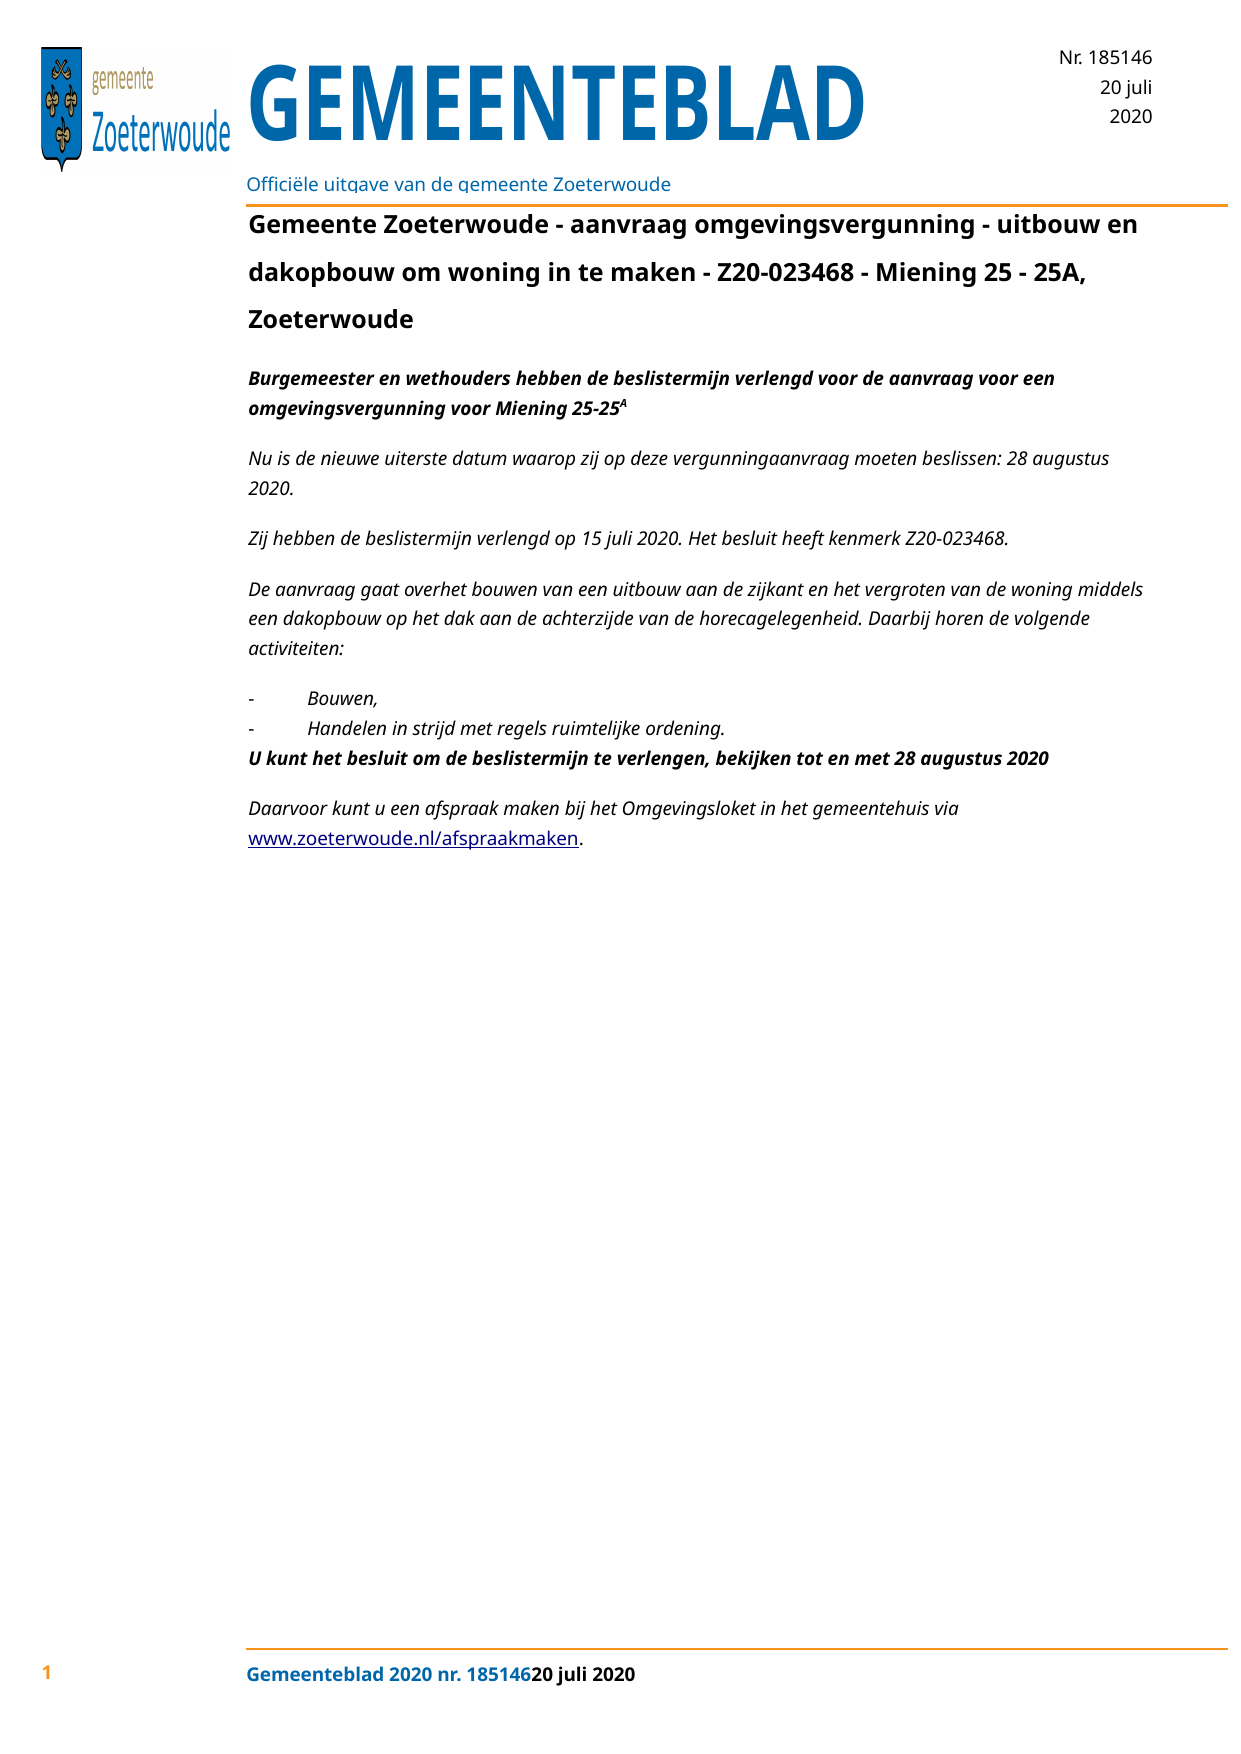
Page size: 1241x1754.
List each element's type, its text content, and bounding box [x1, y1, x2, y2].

text Nu is de nieuwe uiterste datum waarop zij op deze vergunningaanvraag moeten beslissen: 28 augustus 2020. [248, 446, 1152, 501]
text Gemeente Zoeterwoude - aanvraag omgevingsvergunning - uitbouw en dakopbouw om woning in te maken - Z20-023468 - Miening 25 - 25A, Zoeterwoude [248, 207, 1152, 336]
text Daarvoor kunt u een afspraak maken bij het Omgevingsloket in het gemeentehuis via www.zoeterwoude.nl/afspraakmaken. [248, 795, 1152, 850]
list Handelen in strijd met regels ruimtelijke ordening. [248, 715, 1152, 741]
text Burgemeester en wethouders hebben de beslistermijn verlengd voor de aanvraag voor een omgevingsvergunning voor Miening 25-25A [248, 366, 1152, 421]
text U kunt het besluit om de beslistermijn te verlengen, bekijken tot en met 28 augustus 2020 [248, 745, 1152, 770]
text Zij hebben de beslistermijn verlengd op 15 juli 2020. Het besluit heeft kenmerk Z20-023468. [248, 526, 1152, 551]
list Bouwen, [248, 686, 1152, 711]
text De aanvraag gaat overhet bouwen van een uitbouw aan de zijkant en het vergroten van de woning middels een dakopbouw op het dak aan de achterzijde van de horecagelegenheid. Daarbij horen de volgende activiteiten: [248, 576, 1152, 661]
picture [41, 47, 231, 172]
